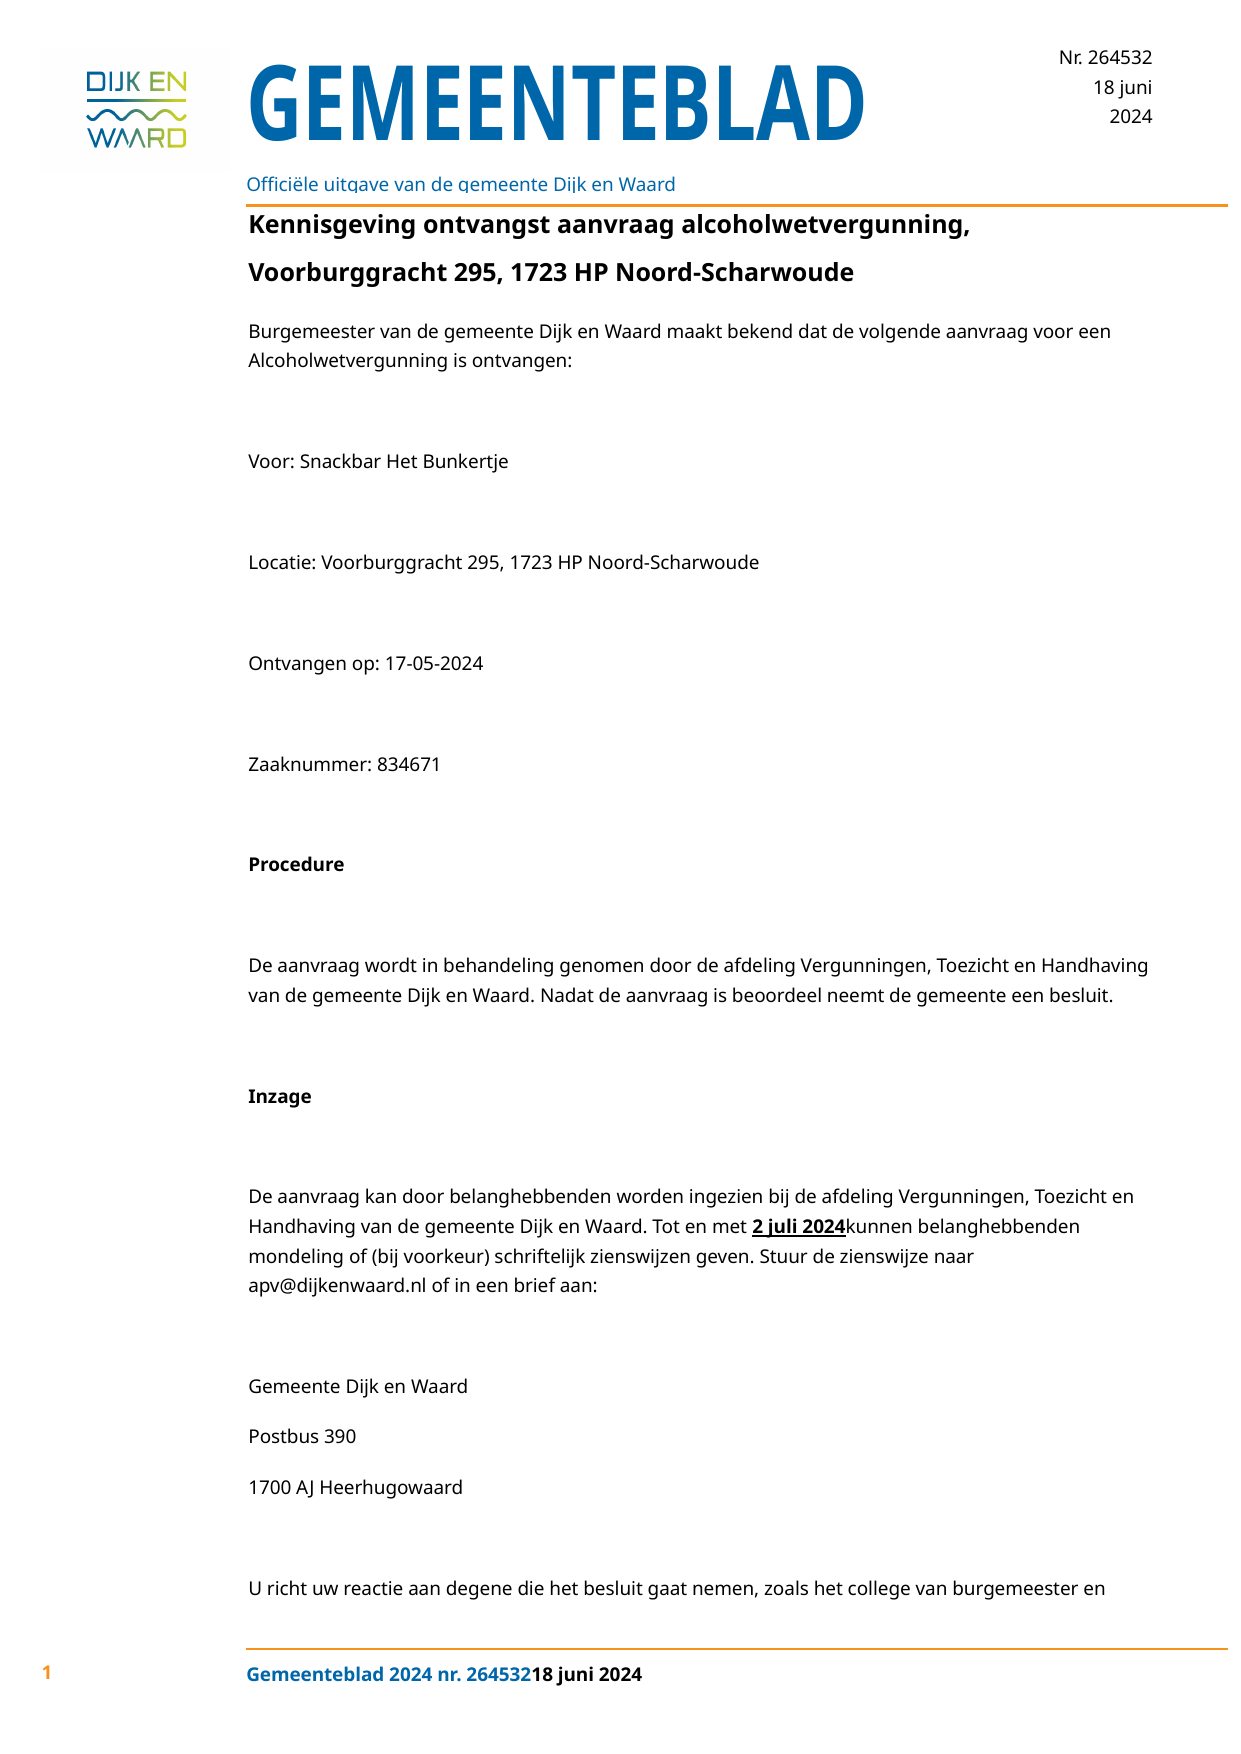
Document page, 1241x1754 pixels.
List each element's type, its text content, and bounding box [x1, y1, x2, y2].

text Kennisgeving ontvangst aanvraag alcoholwetvergunning, Voorburggracht 295, 1723 HP Noord-Scharwoude [248, 207, 1152, 288]
picture [41, 47, 231, 172]
text De aanvraag wordt in behandeling genomen door de afdeling Vergunningen, Toezicht en Handhaving van de gemeente Dijk en Waard. Nadat de aanvraag is beoordeel neemt de gemeente een besluit. [248, 952, 1152, 1008]
text Procedure [248, 852, 1152, 877]
text Zaaknummer: 834671 [248, 751, 1152, 777]
text Locatie: Voorburggracht 295, 1723 HP Noord-Scharwoude [248, 549, 1152, 575]
text De aanvraag kan door belanghebbenden worden ingezien bij de afdeling Vergunningen, Toezicht en Handhaving van de gemeente Dijk en Waard. Tot en met 2 juli 2024kunnen belanghebbenden mondeling of (bij voorkeur) schriftelijk zienswijzen geven. Stuur de zienswijze naar apv@dijkenwaard.nl of in een brief aan: [248, 1184, 1152, 1298]
text Inzage [248, 1083, 1152, 1109]
text Gemeente Dijk en Waard [248, 1373, 1152, 1399]
text Voor: Snackbar Het Bunkertje [248, 448, 1152, 474]
text Ontvangen op: 17-05-2024 [248, 650, 1152, 676]
text U richt uw reactie aan degene die het besluit gaat nemen, zoals het college van burgemeester en [248, 1575, 1152, 1601]
text 1700 AJ Heerhugowaard [248, 1474, 1152, 1500]
text Burgemeester van de gemeente Dijk en Waard maakt bekend dat de volgende aanvraag voor een Alcoholwetvergunning is ontvangen: [248, 318, 1152, 373]
text Postbus 390 [248, 1424, 1152, 1449]
